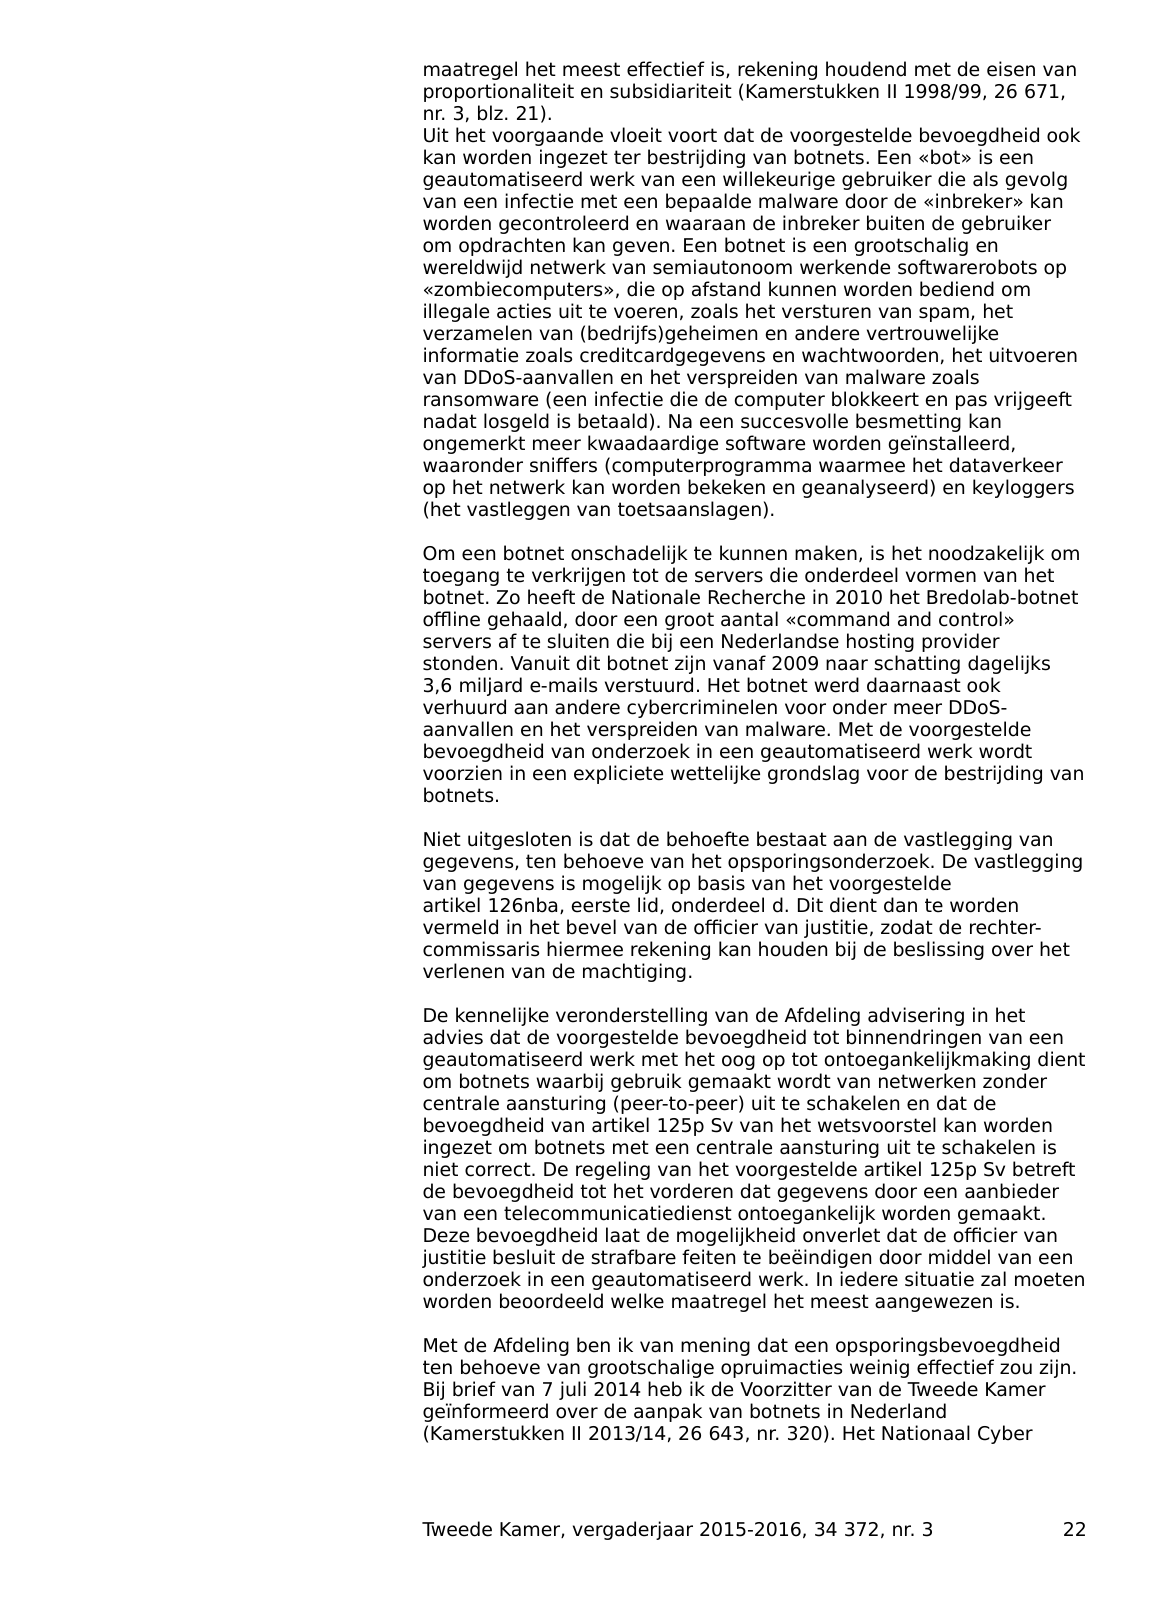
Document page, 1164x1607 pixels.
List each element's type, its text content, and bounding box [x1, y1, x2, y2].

text Uit het voorgaande vloeit voort dat de voorgestelde bevoegdheid ook kan worden ingezet ter bestrijding van botnets. Een «bot» is een geautomatiseerd werk van een willekeurige gebruiker die als gevolg van een infectie met een bepaalde malware door de «inbreker» kan worden gecontroleerd en waaraan de inbreker buiten de gebruiker om opdrachten kan geven. Een botnet is een grootschalig en wereldwijd netwerk van semiautonoom werkende softwarerobots op «zombiecomputers», die op afstand kunnen worden bediend om illegale acties uit te voeren, zoals het versturen van spam, het verzamelen van (bedrijfs)geheimen en andere vertrouwelijke informatie zoals creditcardgegevens en wachtwoorden, het uitvoeren van DDoS-aanvallen en het verspreiden van malware zoals ransomware (een infectie die de computer blokkeert en pas vrijgeeft nadat losgeld is betaald). Na een succesvolle besmetting kan ongemerkt meer kwaadaardige software worden geïnstalleerd, waaronder sniffers (computerprogramma waarmee het dataverkeer op het netwerk kan worden bekeken en geanalyseerd) en keyloggers (het vastleggen van toetsaanslagen). [422, 125, 1087, 521]
text Met de Afdeling ben ik van mening dat een opsporingsbevoegdheid ten behoeve van grootschalige opruimacties weinig effectief zou zijn. Bij brief van 7 juli 2014 heb ik de Voorzitter van de Tweede Kamer geïnformeerd over de aanpak van botnets in Nederland (Kamerstukken II 2013/14, 26 643, nr. 320). Het Nationaal Cyber [422, 1335, 1087, 1444]
text Om een botnet onschadelijk te kunnen maken, is het noodzakelijk om toegang te verkrijgen tot de servers die onderdeel vormen van het botnet. Zo heeft de Nationale Recherche in 2010 het Bredolab-botnet offline gehaald, door een groot aantal «command and control» servers af te sluiten die bij een Nederlandse hosting provider stonden. Vanuit dit botnet zijn vanaf 2009 naar schatting dagelijks 3,6 miljard e-mails verstuurd. Het botnet werd daarnaast ook verhuurd aan andere cybercriminelen voor onder meer DDoS-aanvallen en het verspreiden van malware. Met de voorgestelde bevoegdheid van onderzoek in een geautomatiseerd werk wordt voorzien in een expliciete wettelijke grondslag voor de bestrijding van botnets. [422, 543, 1087, 807]
text Niet uitgesloten is dat de behoefte bestaat aan de vastlegging van gegevens, ten behoeve van het opsporingsonderzoek. De vastlegging van gegevens is mogelijk op basis van het voorgestelde artikel 126nba, eerste lid, onderdeel d. Dit dient dan te worden vermeld in het bevel van de officier van justitie, zodat de rechter-commissaris hiermee rekening kan houden bij de beslissing over het verlenen van de machtiging. [422, 829, 1087, 983]
text De kennelijke veronderstelling van de Afdeling advisering in het advies dat de voorgestelde bevoegdheid tot binnendringen van een geautomatiseerd werk met het oog op tot ontoegankelijkmaking dient om botnets waarbij gebruik gemaakt wordt van netwerken zonder centrale aansturing (peer-to-peer) uit te schakelen en dat de bevoegdheid van artikel 125p Sv van het wetsvoorstel kan worden ingezet om botnets met een centrale aansturing uit te schakelen is niet correct. De regeling van het voorgestelde artikel 125p Sv betreft de bevoegdheid tot het vorderen dat gegevens door een aanbieder van een telecommunicatiedienst ontoegankelijk worden gemaakt. Deze bevoegdheid laat de mogelijkheid onverlet dat de officier van justitie besluit de strafbare feiten te beëindigen door middel van een onderzoek in een geautomatiseerd werk. In iedere situatie zal moeten worden beoordeeld welke maatregel het meest aangewezen is. [422, 1005, 1087, 1312]
text maatregel het meest effectief is, rekening houdend met de eisen van proportionaliteit en subsidiariteit (Kamerstukken II 1998/99, 26 671, nr. 3, blz. 21). [422, 59, 1087, 125]
